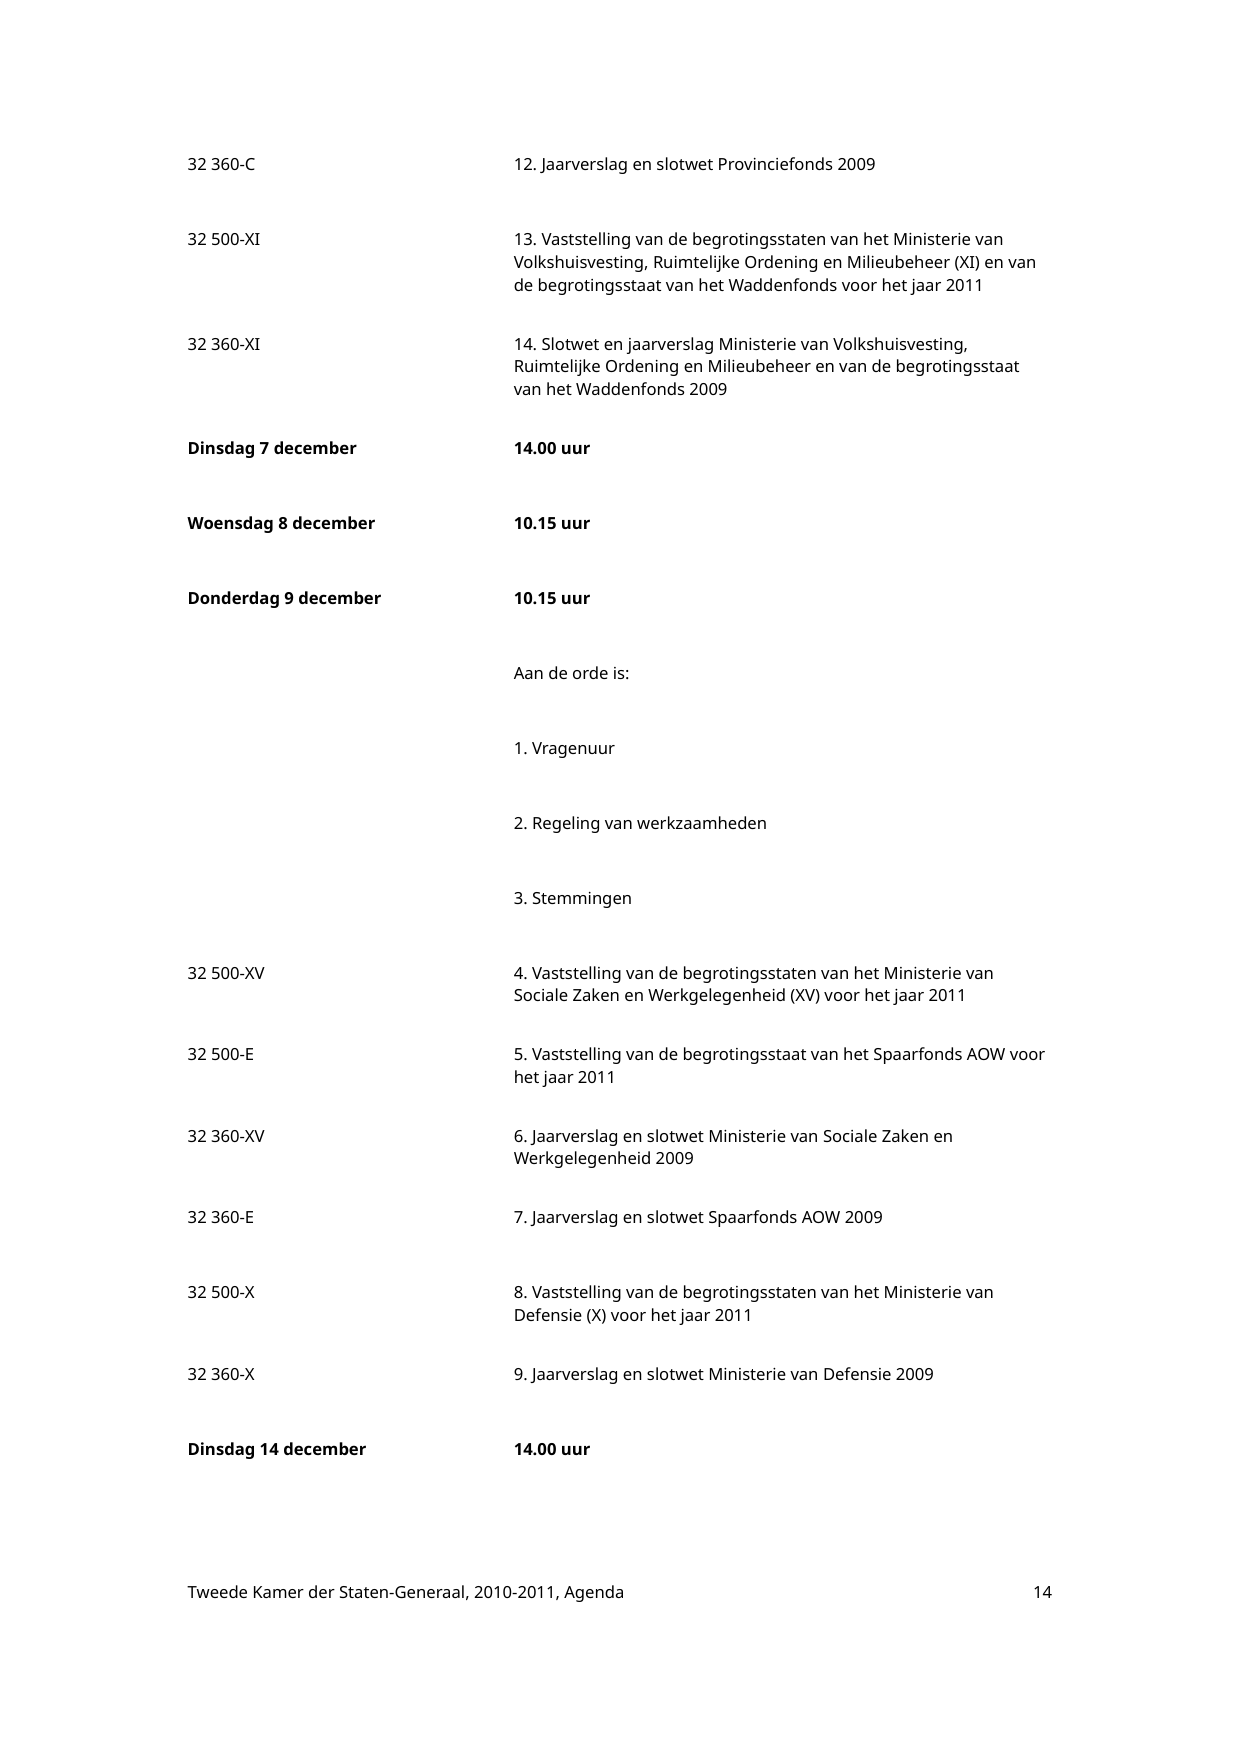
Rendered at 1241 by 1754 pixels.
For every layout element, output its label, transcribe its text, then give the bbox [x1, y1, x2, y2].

table_cell 2. Regeling van werkzaamheden [510, 808, 1053, 883]
table_cell 32 360-X [188, 1359, 490, 1434]
table_cell 32 500-X [188, 1278, 490, 1359]
table_cell [490, 508, 510, 583]
table_cell Woensdag 8 december [188, 508, 490, 583]
table_cell 1. Vragenuur [510, 733, 1053, 808]
table_cell [490, 808, 510, 883]
table_cell [490, 883, 510, 958]
table_cell [490, 329, 510, 433]
table_header 14.00 uur [510, 1434, 1053, 1509]
table_cell [490, 958, 510, 1040]
table_cell 10.15 uur [510, 508, 1053, 583]
table_cell [490, 1203, 510, 1278]
table_header 14.00 uur [510, 433, 1053, 508]
table_header [490, 433, 510, 508]
table_cell 5. Vaststelling van de begrotingsstaat van het Spaarfonds AOW voor het jaar 2011 [510, 1040, 1053, 1121]
table_cell 8. Vaststelling van de begrotingsstaten van het Ministerie van Defensie (X) voor het jaar 2011 [510, 1278, 1053, 1359]
table_cell 32 360-XI [188, 329, 490, 433]
table_cell 32 360-E [188, 1203, 490, 1278]
table_cell [490, 583, 510, 658]
table_cell [490, 733, 510, 808]
table_cell [188, 883, 490, 958]
table_cell [490, 1040, 510, 1121]
table_cell Aan de orde is: [510, 658, 1053, 733]
table_cell 32 360-C [188, 150, 490, 225]
table_cell 32 500-XI [188, 225, 490, 329]
table_cell [188, 733, 490, 808]
table_cell [490, 1121, 510, 1203]
table_cell 3. Stemmingen [510, 883, 1053, 958]
table_cell 9. Jaarverslag en slotwet Ministerie van Defensie 2009 [510, 1359, 1053, 1434]
table_cell 6. Jaarverslag en slotwet Ministerie van Sociale Zaken en Werkgelegenheid 2009 [510, 1121, 1053, 1203]
table_cell 4. Vaststelling van de begrotingsstaten van het Ministerie van Sociale Zaken en Werkgelegenheid (XV) voor het jaar 2011 [510, 958, 1053, 1040]
table_cell 13. Vaststelling van de begrotingsstaten van het Ministerie van Volkshuisvesting, Ruimtelijke Ordening en Milieubeheer (XI) en van de begrotingsstaat van het Waddenfonds voor het jaar 2011 [510, 225, 1053, 329]
table_cell 12. Jaarverslag en slotwet Provinciefonds 2009 [510, 150, 1053, 225]
table_cell [188, 808, 490, 883]
table_cell [188, 658, 490, 733]
table_cell 10.15 uur [510, 583, 1053, 658]
table_cell [490, 225, 510, 329]
table_cell 32 360-XV [188, 1121, 490, 1203]
table_cell Donderdag 9 december [188, 583, 490, 658]
table_cell [490, 150, 510, 225]
table_cell [490, 1278, 510, 1359]
table_header [490, 1434, 510, 1509]
table_header Dinsdag 14 december [188, 1434, 490, 1509]
table_cell [490, 658, 510, 733]
table_cell 14. Slotwet en jaarverslag Ministerie van Volkshuisvesting, Ruimtelijke Ordening en Milieubeheer en van de begrotingsstaat van het Waddenfonds 2009 [510, 329, 1053, 433]
table_cell 7. Jaarverslag en slotwet Spaarfonds AOW 2009 [510, 1203, 1053, 1278]
table_header Dinsdag 7 december [188, 433, 490, 508]
table_cell 32 500-XV [188, 958, 490, 1040]
table_cell 32 500-E [188, 1040, 490, 1121]
table_cell [490, 1359, 510, 1434]
